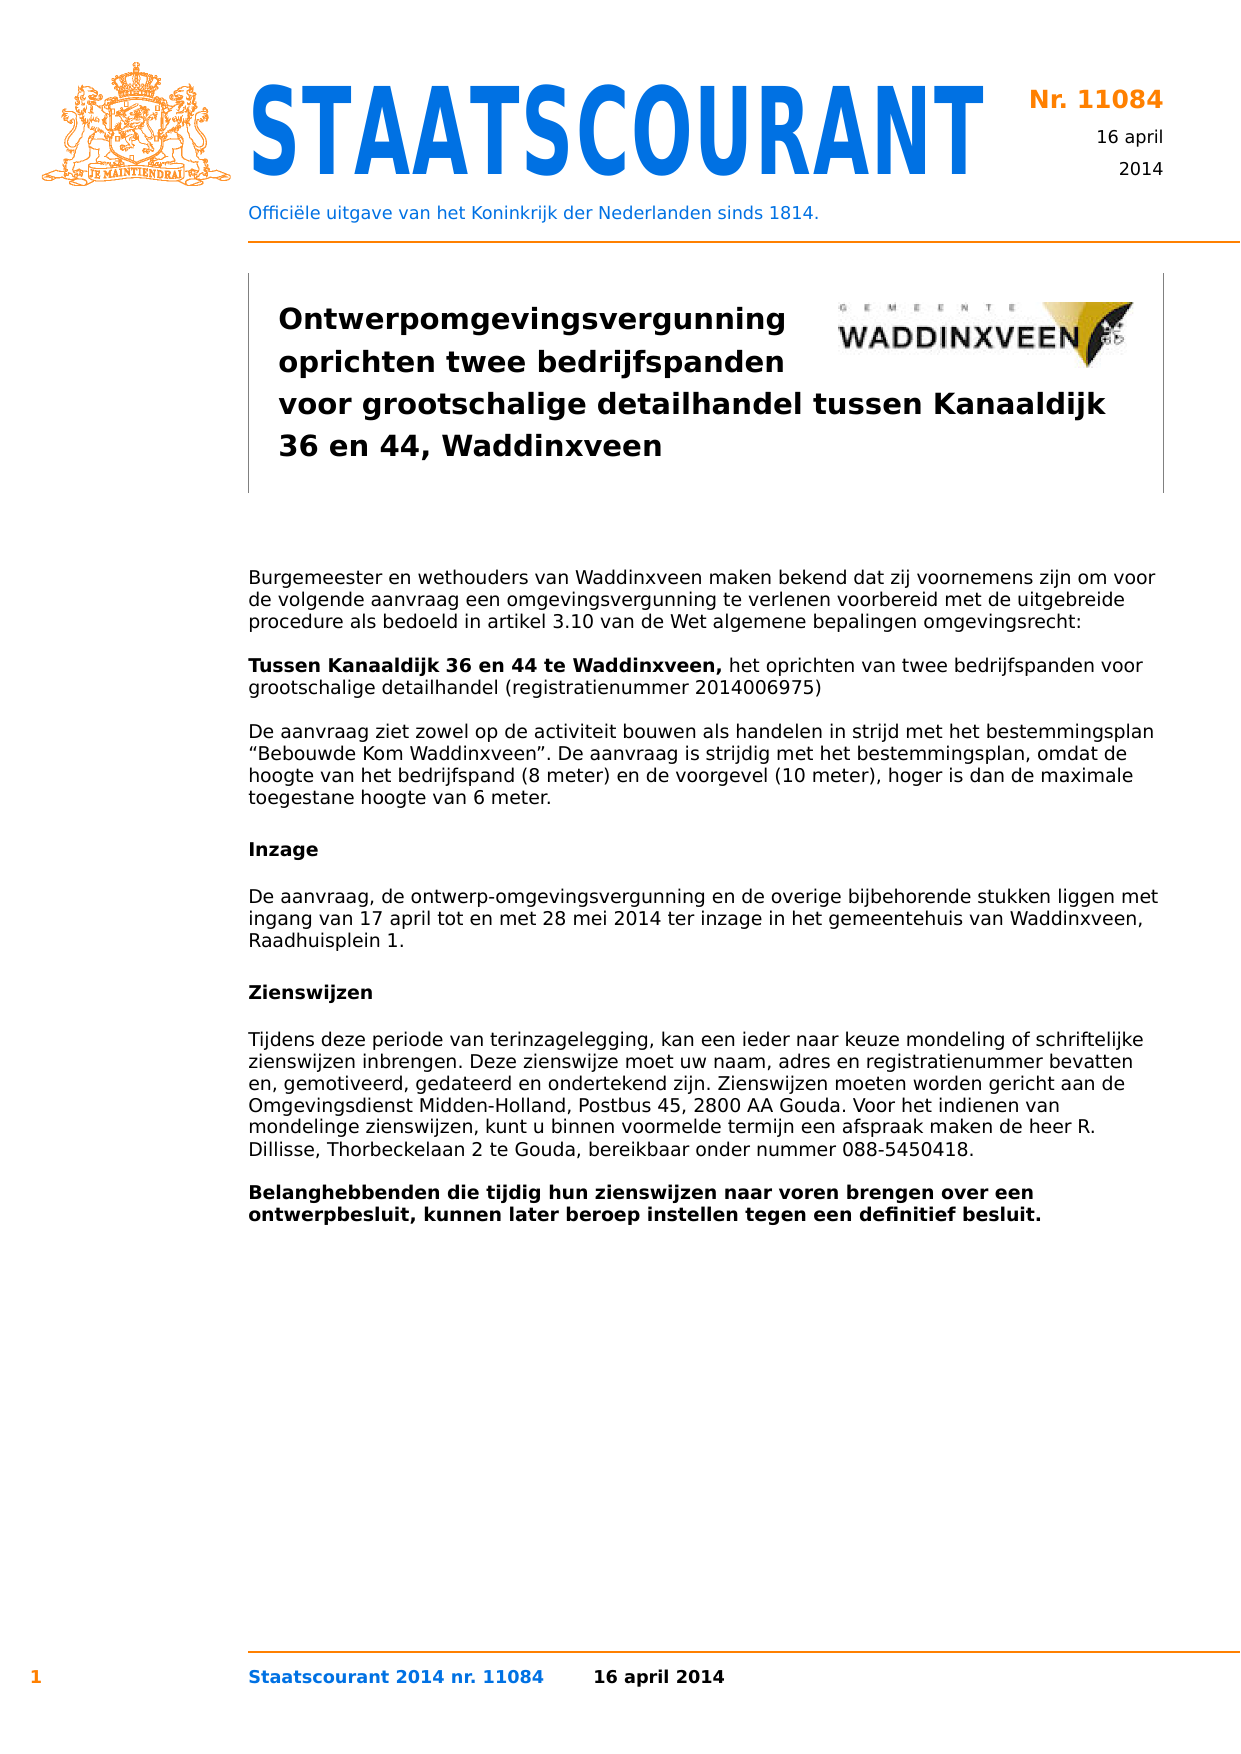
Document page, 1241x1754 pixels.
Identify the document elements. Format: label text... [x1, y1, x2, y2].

table_header STAATSCOURANT [248, 62, 998, 203]
text Tijdens deze periode van terinzagelegging, kan een ieder naar keuze mondeling of schriftelijke zienswijzen inbrengen. Deze zienswijze moet uw naam, adres en registratienummer bevatten en, gemotiveerd, gedateerd en ondertekend zijn. Zienswijzen moeten worden gericht aan de Omgevingsdienst Midden-Holland, Postbus 45, 2800 AA Gouda. Voor het indienen van mondelinge zienswijzen, kunt u binnen voormelde termijn een afspraak maken de heer R. Dillisse, Thorbeckelaan 2 te Gouda, bereikbaar onder nummer 088-5450418. [248, 1028, 1163, 1160]
text De aanvraag ziet zowel op de activiteit bouwen als handelen in strijd met het bestemmingsplan “Bebouwde Kom Waddinxveen”. De aanvraag is strijdig met het bestemmingsplan, omdat de hoogte van het bedrijfspand (8 meter) en de voorgevel (10 meter), hoger is dan de maximale toegestane hoogte van 6 meter. [248, 721, 1163, 809]
text Belanghebbenden die tijdig hun zienswijzen naar voren brengen over een ontwerpbesluit, kunnen later beroep instellen tegen een definitief besluit. [248, 1182, 1163, 1226]
text De aanvraag, de ontwerp-omgevingsvergunning en de overige bijbehorende stukken liggen met ingang van 17 april tot en met 28 mei 2014 ter inzage in het gemeentehuis van Waddinxveen, Raadhuisplein 1. [248, 886, 1163, 952]
picture [41, 62, 231, 186]
table_cell 16 april [998, 121, 1240, 153]
table_cell Officiële uitgave van het Koninkrijk der Nederlanden sinds 1814. [248, 203, 1240, 241]
text Tussen Kanaaldijk 36 en 44 te Waddinxveen, het oprichten van twee bedrijfspanden voor grootschalige detailhandel (registratienummer 2014006975) [248, 655, 1163, 699]
text Burgemeester en wethouders van Waddinxveen maken bekend dat zij voornemens zijn om voor de volgende aanvraag een omgevingsvergunning te verlenen voorbereid met de uitgebreide procedure als bedoeld in artikel 3.10 van de Wet algemene bepalingen omgevingsrecht: [248, 567, 1163, 633]
table_cell 2014 [998, 153, 1240, 203]
picture [838, 302, 1134, 368]
subtitle Zienswijzen [248, 982, 1163, 1003]
table_header [25, 62, 248, 241]
table_header Nr. 11084 [998, 62, 1240, 121]
subtitle Inzage [248, 839, 1163, 861]
subtitle Ontwerpomgevingsvergunning oprichten twee bedrijfspanden voor grootschalige detailhandel tussen Kanaaldijk 36 en 44, Waddinxveen [249, 273, 1163, 493]
